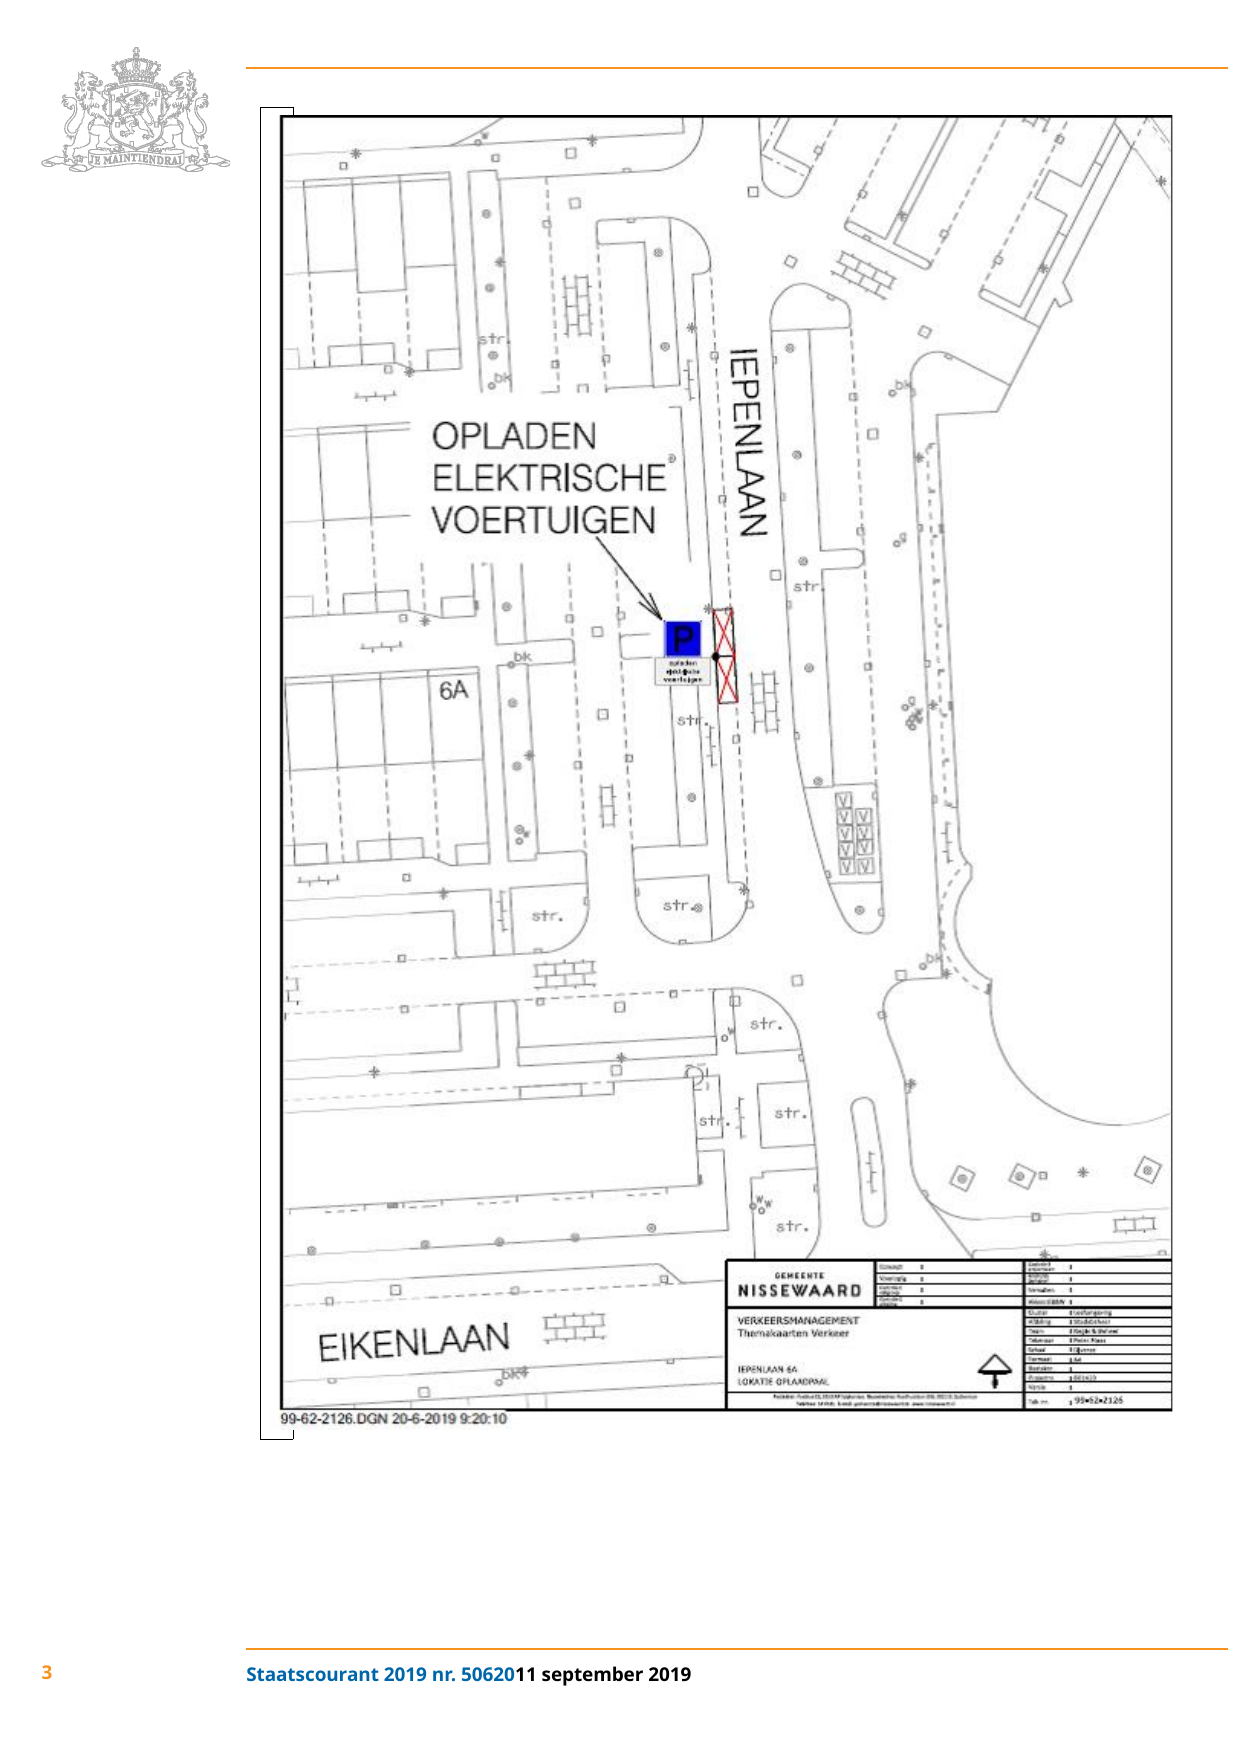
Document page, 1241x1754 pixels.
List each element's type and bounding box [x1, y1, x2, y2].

picture [41, 47, 231, 172]
picture [268, 115, 1173, 1430]
